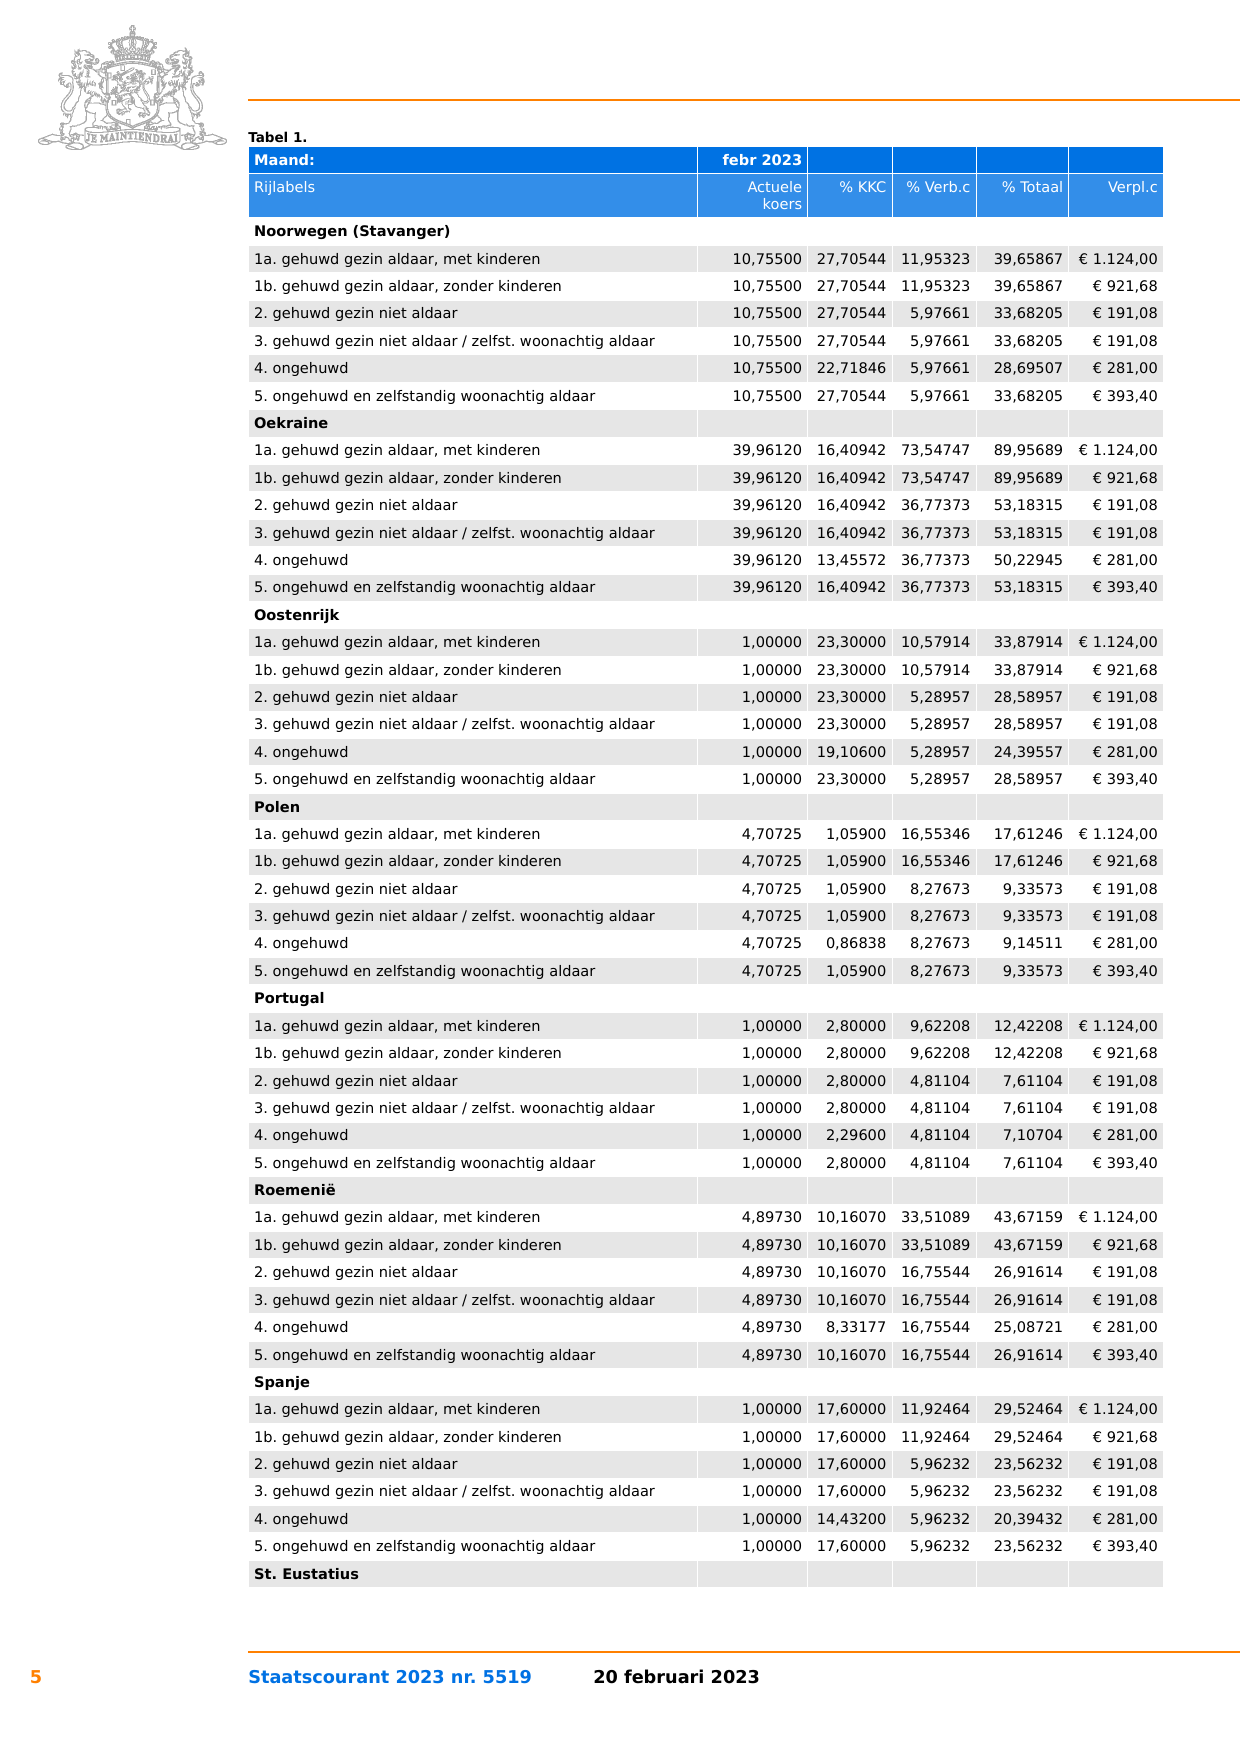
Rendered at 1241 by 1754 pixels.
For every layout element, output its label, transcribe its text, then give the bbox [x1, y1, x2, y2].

table_cell 36,77373 [893, 493, 976, 519]
table_cell 39,96120 [698, 465, 807, 491]
table_cell 39,96120 [698, 547, 807, 573]
table_cell 1,00000 [698, 684, 807, 711]
table_cell 5,97661 [893, 301, 976, 327]
table_cell € 191,08 [1069, 1451, 1163, 1478]
table_cell 1,05900 [808, 958, 892, 984]
table_cell 19,10600 [808, 739, 892, 765]
table_cell € 281,00 [1069, 1506, 1163, 1532]
table_cell 16,40942 [808, 493, 892, 519]
table_cell St. Eustatius [249, 1561, 697, 1587]
table_cell 73,54747 [893, 438, 976, 464]
table_cell 16,55346 [893, 821, 976, 847]
table_cell € 191,08 [1069, 903, 1163, 930]
table_cell 16,75544 [893, 1342, 976, 1368]
table_cell € 393,40 [1069, 1534, 1163, 1560]
table_cell 10,75500 [698, 328, 807, 354]
table_cell 33,68205 [977, 328, 1068, 354]
table_cell 5,28957 [893, 684, 976, 711]
table_cell 17,60000 [808, 1534, 892, 1560]
table_cell [893, 794, 976, 820]
table_cell 1,00000 [698, 1123, 807, 1149]
table_cell [977, 147, 1068, 173]
table_cell 7,10704 [977, 1123, 1068, 1149]
table_cell 28,58957 [977, 766, 1068, 793]
table_cell € 1.124,00 [1069, 1013, 1163, 1039]
table_cell 1,00000 [698, 1068, 807, 1094]
table_cell 1,00000 [698, 1424, 807, 1450]
table_cell 4,89730 [698, 1260, 807, 1286]
table_cell [893, 986, 976, 1012]
table_cell 1,00000 [698, 1095, 807, 1121]
table_cell 4,70725 [698, 849, 807, 875]
table_cell 1a. gehuwd gezin aldaar, met kinderen [249, 438, 697, 464]
table_cell [893, 410, 976, 437]
table_cell 3. gehuwd gezin niet aldaar / zelfst. woonachtig aldaar [249, 328, 697, 354]
table_cell 2. gehuwd gezin niet aldaar [249, 876, 697, 902]
table_cell 4,89730 [698, 1342, 807, 1368]
table_cell 53,18315 [977, 575, 1068, 601]
table_cell 23,30000 [808, 629, 892, 656]
table_cell 8,27673 [893, 958, 976, 984]
table_cell € 1.124,00 [1069, 246, 1163, 272]
table_cell 26,91614 [977, 1287, 1068, 1313]
table_cell € 1.124,00 [1069, 629, 1163, 656]
table_cell 7,61104 [977, 1068, 1068, 1094]
table_cell 3. gehuwd gezin niet aldaar / zelfst. woonachtig aldaar [249, 1095, 697, 1121]
table_cell [698, 410, 807, 437]
table_cell [808, 219, 892, 245]
table_cell 2,80000 [808, 1040, 892, 1067]
table_cell 2. gehuwd gezin niet aldaar [249, 684, 697, 711]
table_cell 1a. gehuwd gezin aldaar, met kinderen [249, 1205, 697, 1231]
table_cell 3. gehuwd gezin niet aldaar / zelfst. woonachtig aldaar [249, 520, 697, 546]
table_cell 5,96232 [893, 1479, 976, 1505]
table_cell [808, 147, 892, 173]
table_cell € 393,40 [1069, 383, 1163, 409]
table_cell [1069, 1561, 1163, 1587]
table_cell 16,40942 [808, 575, 892, 601]
table_cell € 921,68 [1069, 657, 1163, 683]
table_cell [1069, 1369, 1163, 1395]
table_cell 10,75500 [698, 246, 807, 272]
table_cell 5,96232 [893, 1451, 976, 1478]
table_cell 3. gehuwd gezin niet aldaar / zelfst. woonachtig aldaar [249, 712, 697, 738]
table_cell [808, 1177, 892, 1204]
table_cell 2,80000 [808, 1150, 892, 1176]
table_cell 5. ongehuwd en zelfstandig woonachtig aldaar [249, 383, 697, 409]
table_cell € 281,00 [1069, 1123, 1163, 1149]
table_cell 2,80000 [808, 1013, 892, 1039]
table_cell 10,57914 [893, 657, 976, 683]
table_cell 3. gehuwd gezin niet aldaar / zelfst. woonachtig aldaar [249, 1287, 697, 1313]
table_cell 10,16070 [808, 1232, 892, 1258]
table_cell 16,75544 [893, 1260, 976, 1286]
table_cell 20,39432 [977, 1506, 1068, 1532]
table_cell 2. gehuwd gezin niet aldaar [249, 301, 697, 327]
table_cell 9,33573 [977, 958, 1068, 984]
table_cell [893, 1177, 976, 1204]
table_cell 22,71846 [808, 355, 892, 382]
table_cell febr 2023 [698, 147, 807, 173]
table_cell 4,89730 [698, 1287, 807, 1313]
table_cell 1b. gehuwd gezin aldaar, zonder kinderen [249, 849, 697, 875]
table_cell 16,40942 [808, 465, 892, 491]
table_cell € 393,40 [1069, 1342, 1163, 1368]
table_cell 5,96232 [893, 1506, 976, 1532]
table_cell 2,80000 [808, 1068, 892, 1094]
table_cell € 1.124,00 [1069, 438, 1163, 464]
table_cell 23,30000 [808, 712, 892, 738]
table_cell € 191,08 [1069, 493, 1163, 519]
table_cell [893, 219, 976, 245]
table_cell 17,60000 [808, 1479, 892, 1505]
table_cell 11,92464 [893, 1396, 976, 1423]
table_cell € 191,08 [1069, 876, 1163, 902]
table_cell 2. gehuwd gezin niet aldaar [249, 1068, 697, 1094]
table_cell € 191,08 [1069, 1260, 1163, 1286]
table_cell 33,68205 [977, 383, 1068, 409]
table_cell 11,95323 [893, 273, 976, 299]
table_cell 4,70725 [698, 903, 807, 930]
table_cell 39,96120 [698, 493, 807, 519]
table_cell Noorwegen (Stavanger) [249, 219, 697, 245]
table_cell 27,70544 [808, 273, 892, 299]
table_cell Oekraine [249, 410, 697, 437]
table_cell 1b. gehuwd gezin aldaar, zonder kinderen [249, 1232, 697, 1258]
table_cell 24,39557 [977, 739, 1068, 765]
table_cell [808, 410, 892, 437]
table_cell Spanje [249, 1369, 697, 1395]
table_cell 1,00000 [698, 1396, 807, 1423]
table_cell [1069, 986, 1163, 1012]
table_cell [698, 602, 807, 628]
table_cell 26,91614 [977, 1342, 1068, 1368]
table_cell 3. gehuwd gezin niet aldaar / zelfst. woonachtig aldaar [249, 903, 697, 930]
table_cell 89,95689 [977, 438, 1068, 464]
table_cell € 1.124,00 [1069, 1396, 1163, 1423]
table_cell € 281,00 [1069, 547, 1163, 573]
table_cell 73,54747 [893, 465, 976, 491]
table_cell 10,75500 [698, 383, 807, 409]
table_cell 3. gehuwd gezin niet aldaar / zelfst. woonachtig aldaar [249, 1479, 697, 1505]
table_cell 16,75544 [893, 1287, 976, 1313]
table_cell 2. gehuwd gezin niet aldaar [249, 1451, 697, 1478]
table_cell [977, 1177, 1068, 1204]
table_cell [893, 147, 976, 173]
table_cell 16,55346 [893, 849, 976, 875]
table_cell 33,87914 [977, 629, 1068, 656]
table_cell 29,52464 [977, 1424, 1068, 1450]
table_cell 1b. gehuwd gezin aldaar, zonder kinderen [249, 273, 697, 299]
table_cell 16,40942 [808, 520, 892, 546]
table_cell 5,97661 [893, 383, 976, 409]
table_cell 28,58957 [977, 712, 1068, 738]
table_cell 33,51089 [893, 1205, 976, 1231]
table_cell 5,28957 [893, 766, 976, 793]
table_cell [1069, 1177, 1163, 1204]
table_cell 17,61246 [977, 821, 1068, 847]
table_cell [977, 1369, 1068, 1395]
table_cell 5. ongehuwd en zelfstandig woonachtig aldaar [249, 1534, 697, 1560]
table_cell € 191,08 [1069, 684, 1163, 711]
table_cell [977, 794, 1068, 820]
table_cell 1,00000 [698, 1479, 807, 1505]
table_cell Oostenrijk [249, 602, 697, 628]
table_cell € 921,68 [1069, 1040, 1163, 1067]
table_cell [893, 1561, 976, 1587]
table_cell [808, 1369, 892, 1395]
table_cell 23,56232 [977, 1534, 1068, 1560]
table_cell 39,65867 [977, 273, 1068, 299]
table_cell 1,00000 [698, 712, 807, 738]
table_cell € 191,08 [1069, 328, 1163, 354]
table_cell 5. ongehuwd en zelfstandig woonachtig aldaar [249, 958, 697, 984]
table_cell 33,51089 [893, 1232, 976, 1258]
table_cell 10,16070 [808, 1287, 892, 1313]
table_cell 5,97661 [893, 355, 976, 382]
table_cell 4,70725 [698, 931, 807, 957]
table_cell Roemenië [249, 1177, 697, 1204]
table_cell 1,05900 [808, 821, 892, 847]
table_cell [698, 986, 807, 1012]
table_cell [808, 1561, 892, 1587]
table_cell [1069, 410, 1163, 437]
table_cell 8,27673 [893, 876, 976, 902]
table_cell € 191,08 [1069, 1095, 1163, 1121]
table_cell € 921,68 [1069, 465, 1163, 491]
table_cell [1069, 147, 1163, 173]
table_cell % Totaal [977, 174, 1068, 217]
table_cell 89,95689 [977, 465, 1068, 491]
table_cell 4. ongehuwd [249, 1123, 697, 1149]
table_cell 5,28957 [893, 712, 976, 738]
table_cell 12,42208 [977, 1013, 1068, 1039]
table_cell 4,81104 [893, 1068, 976, 1094]
table_cell [893, 1369, 976, 1395]
table_cell 4. ongehuwd [249, 1314, 697, 1341]
table_cell 9,33573 [977, 903, 1068, 930]
table_cell [977, 219, 1068, 245]
table_cell Actuele koers [698, 174, 807, 217]
table_cell 10,75500 [698, 301, 807, 327]
table_cell € 191,08 [1069, 1068, 1163, 1094]
table_cell 12,42208 [977, 1040, 1068, 1067]
table_cell € 191,08 [1069, 712, 1163, 738]
table_cell [977, 410, 1068, 437]
table_cell 4,70725 [698, 958, 807, 984]
table_cell [698, 219, 807, 245]
table_cell 1,00000 [698, 657, 807, 683]
table_cell 53,18315 [977, 493, 1068, 519]
table_cell 2. gehuwd gezin niet aldaar [249, 493, 697, 519]
table_cell 1a. gehuwd gezin aldaar, met kinderen [249, 821, 697, 847]
table_cell 23,30000 [808, 766, 892, 793]
table_cell 27,70544 [808, 301, 892, 327]
table_cell 1b. gehuwd gezin aldaar, zonder kinderen [249, 657, 697, 683]
table_cell 5. ongehuwd en zelfstandig woonachtig aldaar [249, 1342, 697, 1368]
table_cell € 281,00 [1069, 739, 1163, 765]
table_cell [977, 1561, 1068, 1587]
table_cell [808, 794, 892, 820]
table_cell € 191,08 [1069, 520, 1163, 546]
table_cell 1b. gehuwd gezin aldaar, zonder kinderen [249, 1424, 697, 1450]
table_cell € 921,68 [1069, 273, 1163, 299]
table_cell € 921,68 [1069, 1424, 1163, 1450]
table_cell 10,16070 [808, 1260, 892, 1286]
table_cell 10,75500 [698, 355, 807, 382]
table_cell 4. ongehuwd [249, 739, 697, 765]
table_cell [893, 602, 976, 628]
table_cell 1,00000 [698, 739, 807, 765]
table_cell 28,69507 [977, 355, 1068, 382]
table_cell Maand: [249, 147, 697, 173]
table_cell Polen [249, 794, 697, 820]
table_cell 4,89730 [698, 1314, 807, 1341]
table_cell 5. ongehuwd en zelfstandig woonachtig aldaar [249, 575, 697, 601]
table_cell 1,00000 [698, 1150, 807, 1176]
table_cell 5. ongehuwd en zelfstandig woonachtig aldaar [249, 766, 697, 793]
table_cell 1,05900 [808, 903, 892, 930]
table_cell [977, 986, 1068, 1012]
table_cell 36,77373 [893, 547, 976, 573]
picture [38, 25, 227, 150]
table_cell [1069, 219, 1163, 245]
table_cell [808, 986, 892, 1012]
table_cell [698, 1177, 807, 1204]
table_cell 23,56232 [977, 1451, 1068, 1478]
table_cell 16,40942 [808, 438, 892, 464]
table_cell 4,89730 [698, 1205, 807, 1231]
table_cell [698, 794, 807, 820]
table_cell [1069, 602, 1163, 628]
table_cell 1,00000 [698, 1451, 807, 1478]
table_cell 27,70544 [808, 383, 892, 409]
table_cell 1,00000 [698, 1534, 807, 1560]
table_cell [698, 1369, 807, 1395]
table_cell 4,81104 [893, 1123, 976, 1149]
table_cell € 921,68 [1069, 1232, 1163, 1258]
table_cell 8,33177 [808, 1314, 892, 1341]
table_cell 4. ongehuwd [249, 547, 697, 573]
table_cell 1b. gehuwd gezin aldaar, zonder kinderen [249, 465, 697, 491]
table_cell 1a. gehuwd gezin aldaar, met kinderen [249, 1396, 697, 1423]
table_cell 1a. gehuwd gezin aldaar, met kinderen [249, 1013, 697, 1039]
table_cell Portugal [249, 986, 697, 1012]
table_cell 4. ongehuwd [249, 931, 697, 957]
table_cell 7,61104 [977, 1095, 1068, 1121]
table_cell % Verb.c [893, 174, 976, 217]
table_cell 39,65867 [977, 246, 1068, 272]
table_cell 26,91614 [977, 1260, 1068, 1286]
table_cell 17,61246 [977, 849, 1068, 875]
table_cell 9,14511 [977, 931, 1068, 957]
table_cell % KKC [808, 174, 892, 217]
table_cell 39,96120 [698, 575, 807, 601]
table_cell 5,96232 [893, 1534, 976, 1560]
table_cell [808, 602, 892, 628]
table_cell 25,08721 [977, 1314, 1068, 1341]
table_cell 4. ongehuwd [249, 1506, 697, 1532]
table_cell 13,45572 [808, 547, 892, 573]
table_cell Verpl.c [1069, 174, 1163, 217]
table_cell € 921,68 [1069, 849, 1163, 875]
table_cell 1a. gehuwd gezin aldaar, met kinderen [249, 246, 697, 272]
table_cell 1,00000 [698, 1013, 807, 1039]
table_cell € 393,40 [1069, 766, 1163, 793]
table_cell 36,77373 [893, 520, 976, 546]
table_cell € 281,00 [1069, 931, 1163, 957]
table_cell 2,29600 [808, 1123, 892, 1149]
table_cell 10,16070 [808, 1205, 892, 1231]
table_cell 50,22945 [977, 547, 1068, 573]
table_cell 17,60000 [808, 1451, 892, 1478]
table_cell 23,30000 [808, 684, 892, 711]
table_cell 33,87914 [977, 657, 1068, 683]
table_cell 9,62208 [893, 1040, 976, 1067]
table_cell 23,56232 [977, 1479, 1068, 1505]
table_cell 4,70725 [698, 821, 807, 847]
table_cell € 281,00 [1069, 355, 1163, 382]
table_cell 10,16070 [808, 1342, 892, 1368]
table_cell € 281,00 [1069, 1314, 1163, 1341]
table_cell 11,92464 [893, 1424, 976, 1450]
table_cell 27,70544 [808, 328, 892, 354]
table_cell € 191,08 [1069, 1287, 1163, 1313]
table_cell 29,52464 [977, 1396, 1068, 1423]
table_cell 4. ongehuwd [249, 355, 697, 382]
table_cell 28,58957 [977, 684, 1068, 711]
table_cell 39,96120 [698, 438, 807, 464]
table_header Tabel 1. [248, 130, 1163, 146]
table_cell € 1.124,00 [1069, 1205, 1163, 1231]
table_cell 1,00000 [698, 1040, 807, 1067]
table_cell 4,70725 [698, 876, 807, 902]
table_cell 4,81104 [893, 1150, 976, 1176]
table_cell 10,75500 [698, 273, 807, 299]
table_cell € 393,40 [1069, 1150, 1163, 1176]
table_cell 1,00000 [698, 766, 807, 793]
table_cell 17,60000 [808, 1396, 892, 1423]
table_cell 1,00000 [698, 1506, 807, 1532]
table_cell 2. gehuwd gezin niet aldaar [249, 1260, 697, 1286]
table_cell 17,60000 [808, 1424, 892, 1450]
table_cell 1b. gehuwd gezin aldaar, zonder kinderen [249, 1040, 697, 1067]
table_cell 5. ongehuwd en zelfstandig woonachtig aldaar [249, 1150, 697, 1176]
table_cell Rijlabels [249, 174, 697, 217]
table_cell [698, 1561, 807, 1587]
table_cell € 1.124,00 [1069, 821, 1163, 847]
table_cell [1069, 794, 1163, 820]
table_cell 4,81104 [893, 1095, 976, 1121]
table_cell € 393,40 [1069, 575, 1163, 601]
table_cell 27,70544 [808, 246, 892, 272]
table_cell 33,68205 [977, 301, 1068, 327]
table_cell 43,67159 [977, 1232, 1068, 1258]
table_cell 16,75544 [893, 1314, 976, 1341]
table_cell € 191,08 [1069, 301, 1163, 327]
table_cell 1,05900 [808, 849, 892, 875]
table_cell 9,62208 [893, 1013, 976, 1039]
table_cell 5,97661 [893, 328, 976, 354]
table_cell € 191,08 [1069, 1479, 1163, 1505]
table_cell 14,43200 [808, 1506, 892, 1532]
table_cell 4,89730 [698, 1232, 807, 1258]
table_cell 9,33573 [977, 876, 1068, 902]
table_cell € 393,40 [1069, 958, 1163, 984]
table_cell 2,80000 [808, 1095, 892, 1121]
table_cell [977, 602, 1068, 628]
table_cell 39,96120 [698, 520, 807, 546]
table_cell 43,67159 [977, 1205, 1068, 1231]
table_cell 8,27673 [893, 903, 976, 930]
table_cell 0,86838 [808, 931, 892, 957]
table_cell 8,27673 [893, 931, 976, 957]
table_cell 36,77373 [893, 575, 976, 601]
table_cell 11,95323 [893, 246, 976, 272]
table_cell 23,30000 [808, 657, 892, 683]
table_cell 1,00000 [698, 629, 807, 656]
table_cell 5,28957 [893, 739, 976, 765]
table_cell 10,57914 [893, 629, 976, 656]
table_cell 1,05900 [808, 876, 892, 902]
table_cell 7,61104 [977, 1150, 1068, 1176]
table_cell 1a. gehuwd gezin aldaar, met kinderen [249, 629, 697, 656]
table_cell 53,18315 [977, 520, 1068, 546]
